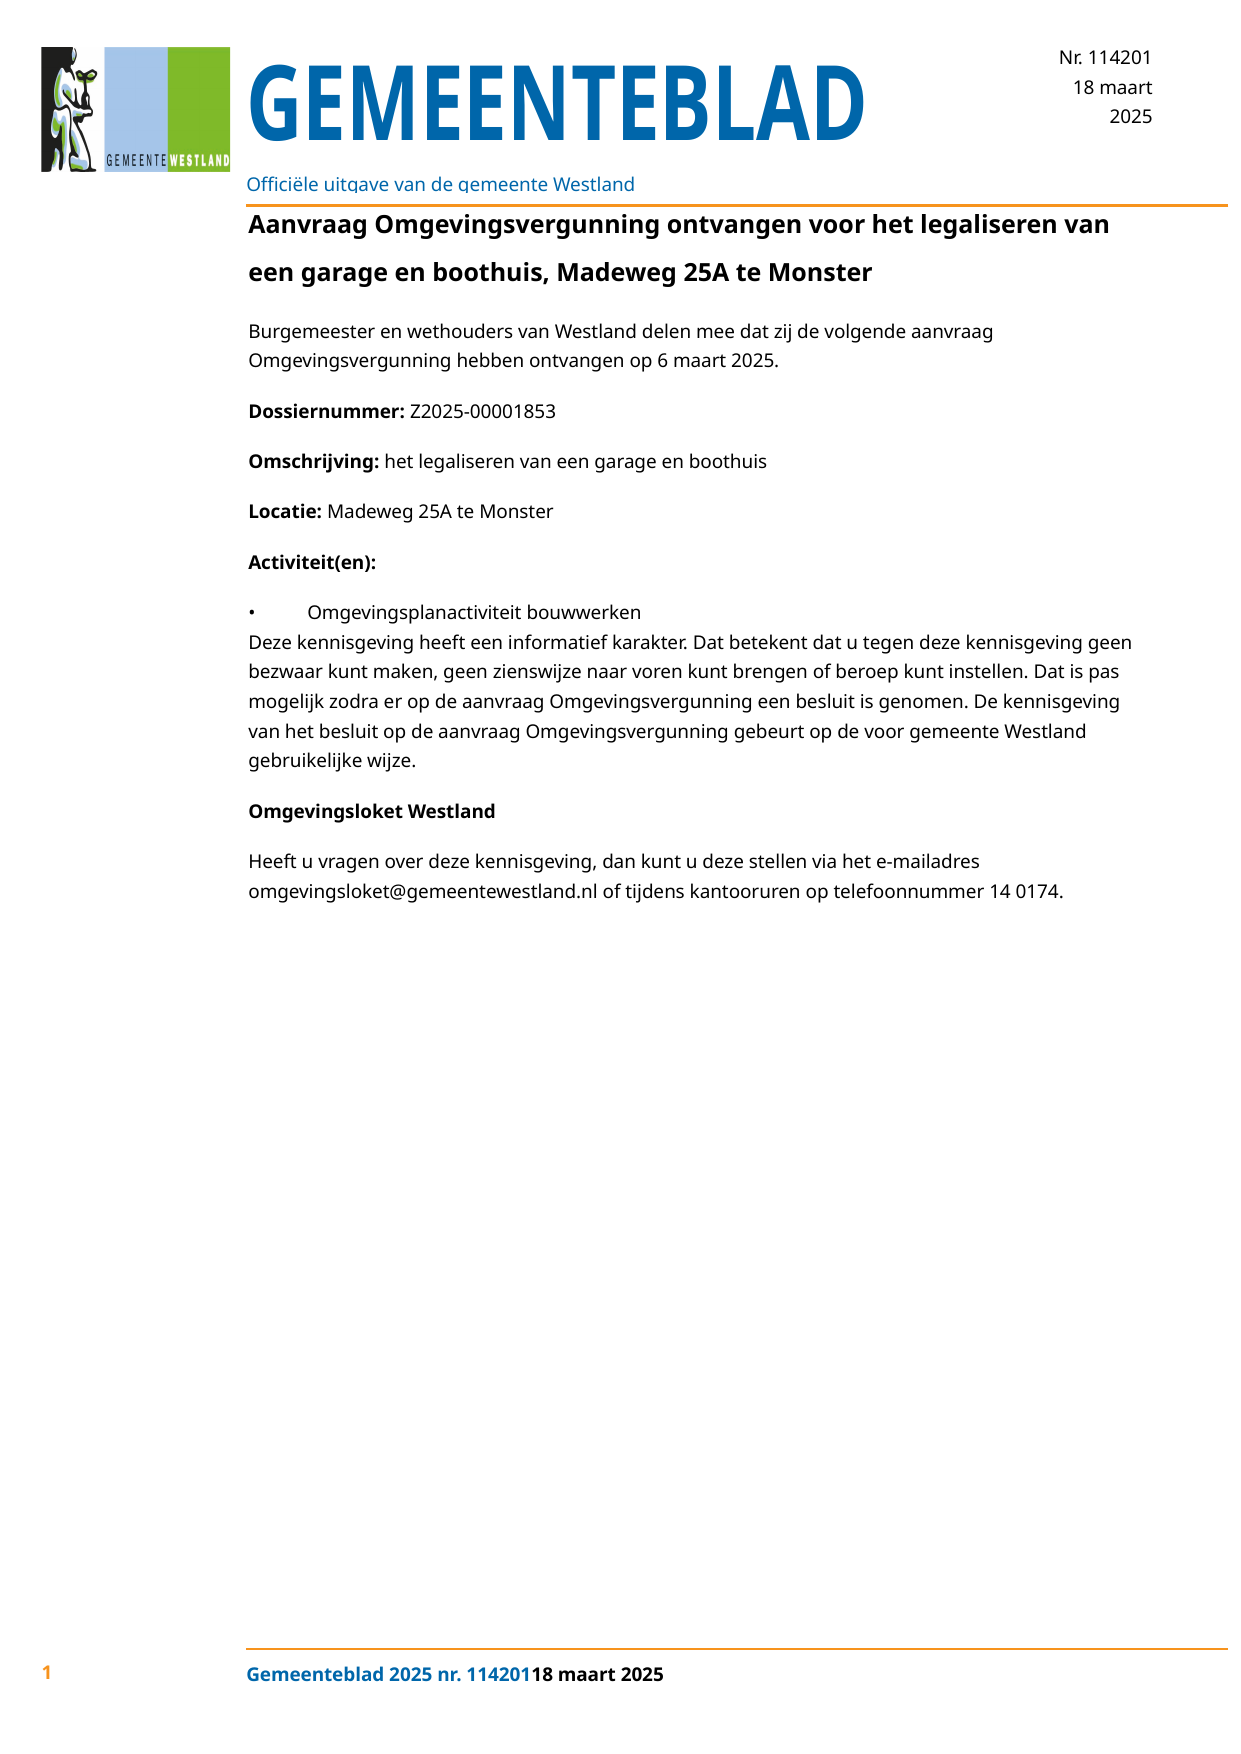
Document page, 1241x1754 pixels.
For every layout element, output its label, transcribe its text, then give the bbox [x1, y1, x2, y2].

text Deze kennisgeving heeft een informatief karakter. Dat betekent dat u tegen deze kennisgeving geen bezwaar kunt maken, geen zienswijze naar voren kunt brengen of beroep kunt instellen. Dat is pas mogelijk zodra er op de aanvraag Omgevingsvergunning een besluit is genomen. De kennisgeving van het besluit op de aanvraag Omgevingsvergunning gebeurt op de voor gemeente Westland gebruikelijke wijze. [248, 629, 1152, 773]
list Omgevingsplanactiviteit bouwwerken [248, 599, 1152, 625]
text Activiteit(en): [248, 549, 1152, 575]
picture [41, 47, 231, 172]
text Heeft u vragen over deze kennisgeving, dan kunt u deze stellen via het e-mailadres omgevingsloket@gemeentewestland.nl of tijdens kantooruren op telefoonnummer 14 0174. [248, 848, 1152, 904]
text Aanvraag Omgevingsvergunning ontvangen voor het legaliseren van een garage en boothuis, Madeweg 25A te Monster [248, 207, 1152, 288]
text Locatie: Madeweg 25A te Monster [248, 499, 1152, 524]
text Omschrijving: het legaliseren van een garage en boothuis [248, 448, 1152, 474]
text Burgemeester en wethouders van Westland delen mee dat zij de volgende aanvraag Omgevingsvergunning hebben ontvangen op 6 maart 2025. [248, 318, 1152, 373]
text Dossiernummer: Z2025-00001853 [248, 398, 1152, 424]
text Omgevingsloket Westland [248, 798, 1152, 824]
